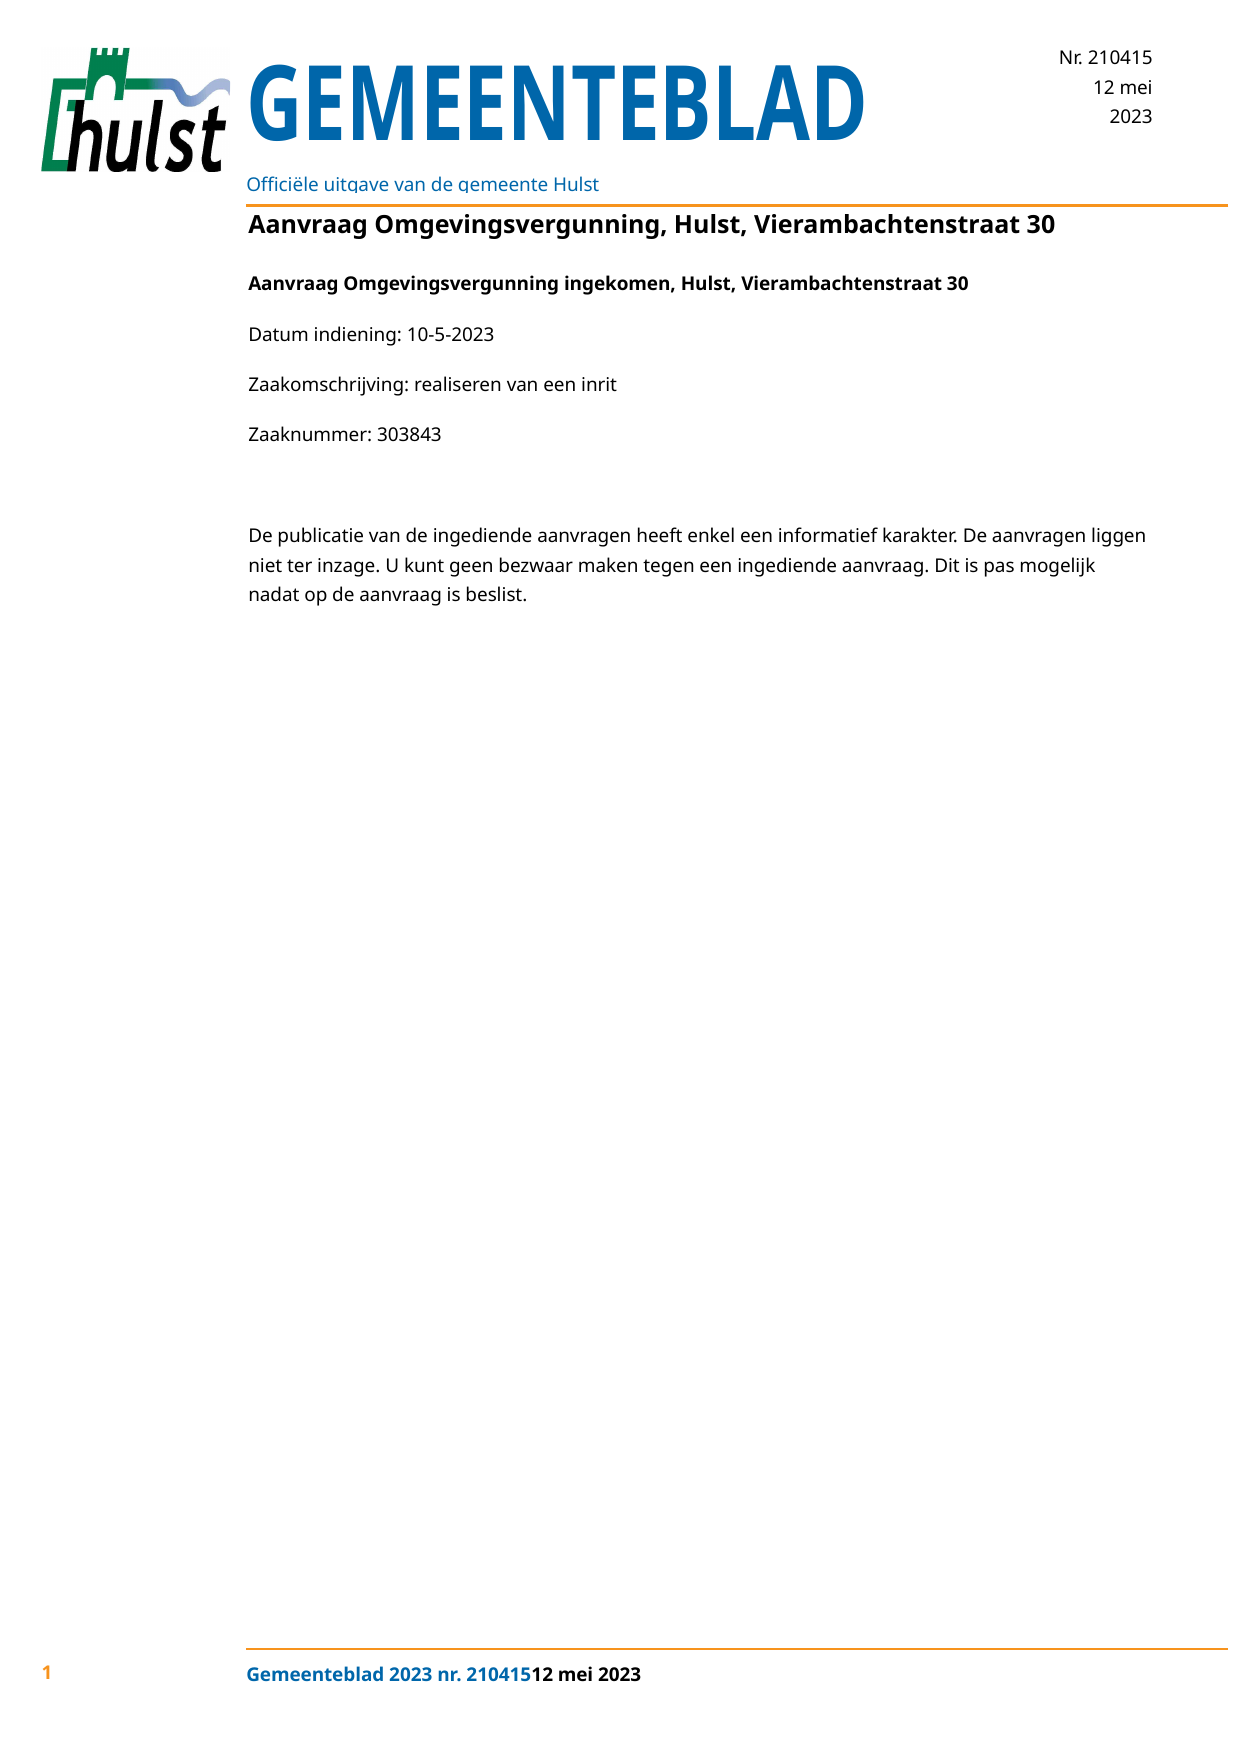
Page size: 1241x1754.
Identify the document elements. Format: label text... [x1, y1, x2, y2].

text De publicatie van de ingediende aanvragen heeft enkel een informatief karakter. De aanvragen liggen niet ter inzage. U kunt geen bezwaar maken tegen een ingediende aanvraag. Dit is pas mogelijk nadat op de aanvraag is beslist. [248, 522, 1152, 607]
text Aanvraag Omgevingsvergunning, Hulst, Vierambachtenstraat 30 [248, 207, 1152, 241]
text Datum indiening: 10-5-2023 [248, 321, 1152, 346]
picture [41, 47, 231, 172]
text Zaaknummer: 303843 [248, 422, 1152, 447]
text Aanvraag Omgevingsvergunning ingekomen, Hulst, Vierambachtenstraat 30 [248, 270, 1152, 296]
text Zaakomschrijving: realiseren van een inrit [248, 371, 1152, 397]
